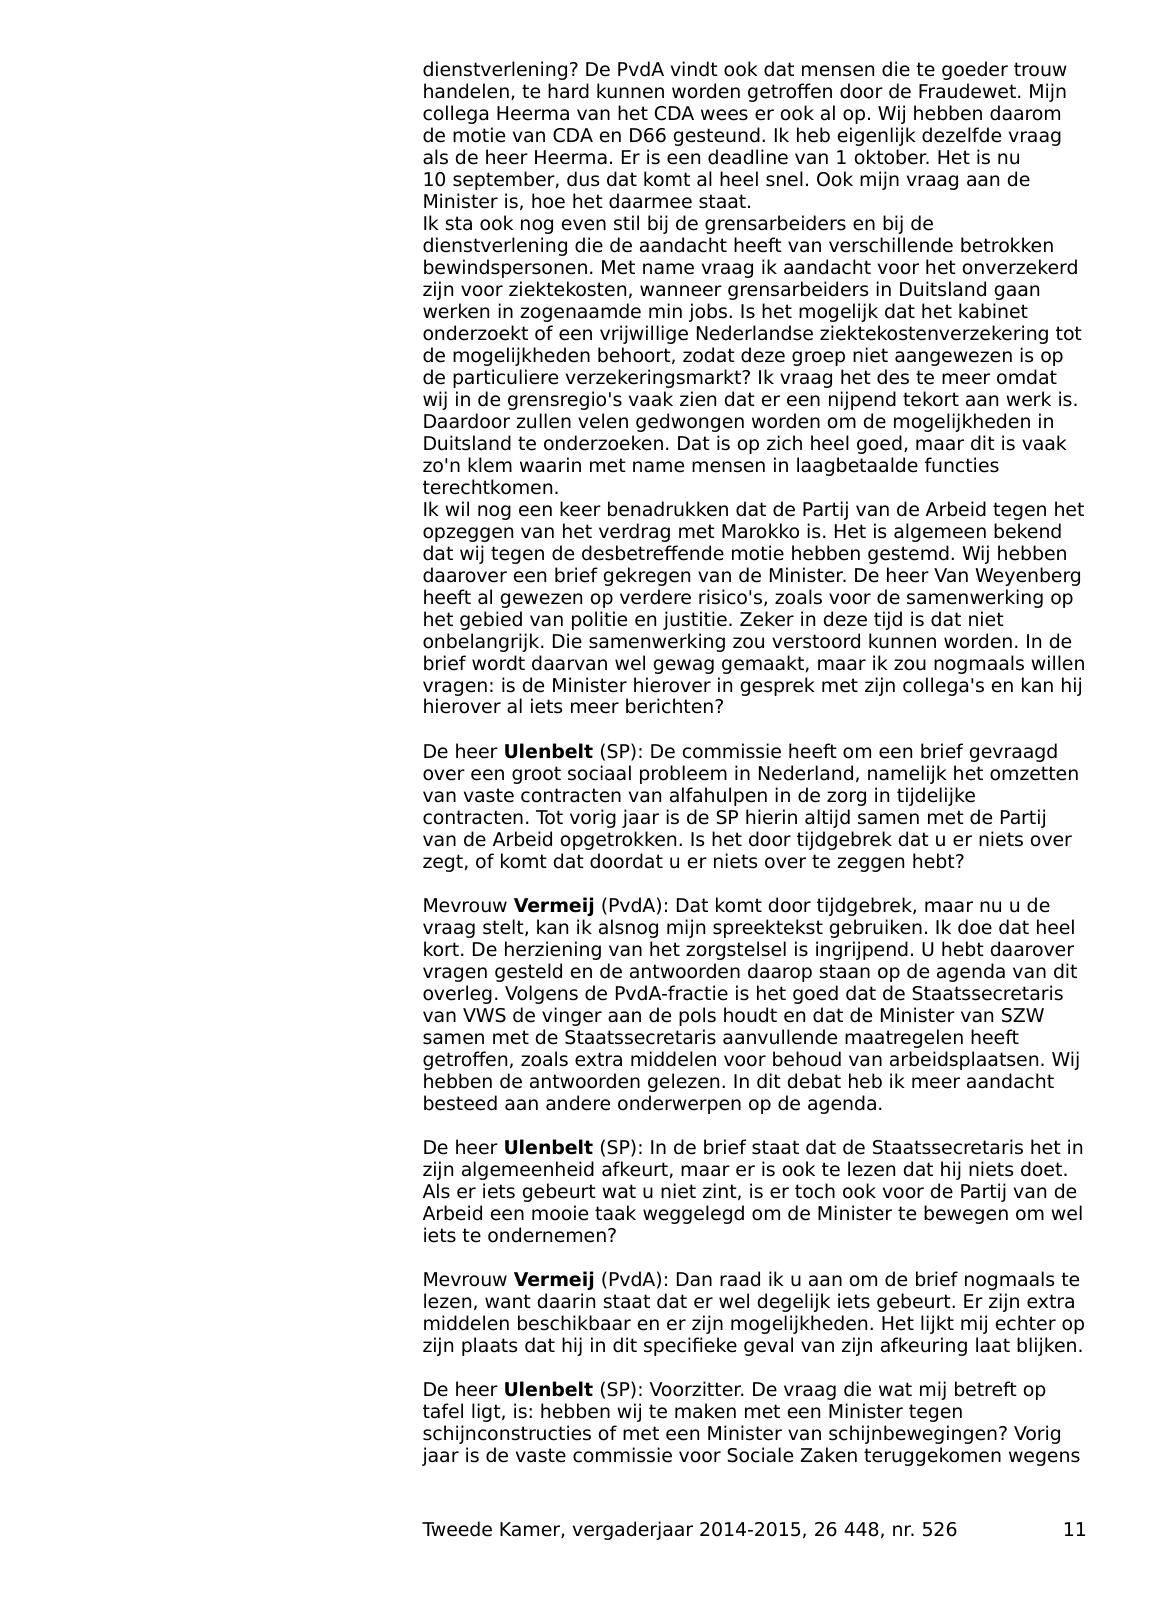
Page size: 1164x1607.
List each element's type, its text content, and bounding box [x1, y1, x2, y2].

text dienstverlening? De PvdA vindt ook dat mensen die te goeder trouw handelen, te hard kunnen worden getroffen door de Fraudewet. Mijn collega Heerma van het CDA wees er ook al op. Wij hebben daarom de motie van CDA en D66 gesteund. Ik heb eigenlijk dezelfde vraag als de heer Heerma. Er is een deadline van 1 oktober. Het is nu 10 september, dus dat komt al heel snel. Ook mijn vraag aan de Minister is, hoe het daarmee staat. [422, 59, 1087, 213]
text Ik sta ook nog even stil bij de grensarbeiders en bij de dienstverlening die de aandacht heeft van verschillende betrokken bewindspersonen. Met name vraag ik aandacht voor het onverzekerd zijn voor ziektekosten, wanneer grensarbeiders in Duitsland gaan werken in zogenaamde min jobs. Is het mogelijk dat het kabinet onderzoekt of een vrijwillige Nederlandse ziektekostenverzekering tot de mogelijkheden behoort, zodat deze groep niet aangewezen is op de particuliere verzekeringsmarkt? Ik vraag het des te meer omdat wij in de grensregio's vaak zien dat er een nijpend tekort aan werk is. Daardoor zullen velen gedwongen worden om de mogelijkheden in Duitsland te onderzoeken. Dat is op zich heel goed, maar dit is vaak zo'n klem waarin met name mensen in laagbetaalde functies terechtkomen. [422, 213, 1087, 499]
text De heer Ulenbelt (SP): De commissie heeft om een brief gevraagd over een groot sociaal probleem in Nederland, namelijk het omzetten van vaste contracten van alfahulpen in de zorg in tijdelijke contracten. Tot vorig jaar is de SP hierin altijd samen met de Partij van de Arbeid opgetrokken. Is het door tijdgebrek dat u er niets over zegt, of komt dat doordat u er niets over te zeggen hebt? [422, 741, 1087, 872]
text De heer Ulenbelt (SP): In de brief staat dat de Staatssecretaris het in zijn algemeenheid afkeurt, maar er is ook te lezen dat hij niets doet. Als er iets gebeurt wat u niet zint, is er toch ook voor de Partij van de Arbeid een mooie taak weggelegd om de Minister te bewegen om wel iets te ondernemen? [422, 1137, 1087, 1247]
text Ik wil nog een keer benadrukken dat de Partij van de Arbeid tegen het opzeggen van het verdrag met Marokko is. Het is algemeen bekend dat wij tegen de desbetreffende motie hebben gestemd. Wij hebben daarover een brief gekregen van de Minister. De heer Van Weyenberg heeft al gewezen op verdere risico's, zoals voor de samenwerking op het gebied van politie en justitie. Zeker in deze tijd is dat niet onbelangrijk. Die samenwerking zou verstoord kunnen worden. In de brief wordt daarvan wel gewag gemaakt, maar ik zou nogmaals willen vragen: is de Minister hierover in gesprek met zijn collega's en kan hij hierover al iets meer berichten? [422, 499, 1087, 718]
text De heer Ulenbelt (SP): Voorzitter. De vraag die wat mij betreft op tafel ligt, is: hebben wij te maken met een Minister tegen schijnconstructies of met een Minister van schijnbewegingen? Vorig jaar is de vaste commissie voor Sociale Zaken teruggekomen wegens [422, 1379, 1087, 1467]
text Mevrouw Vermeij (PvdA): Dat komt door tijdgebrek, maar nu u de vraag stelt, kan ik alsnog mijn spreektekst gebruiken. Ik doe dat heel kort. De herziening van het zorgstelsel is ingrijpend. U hebt daarover vragen gesteld en de antwoorden daarop staan op de agenda van dit overleg. Volgens de PvdA-fractie is het goed dat de Staatssecretaris van VWS de vinger aan de pols houdt en dat de Minister van SZW samen met de Staatssecretaris aanvullende maatregelen heeft getroffen, zoals extra middelen voor behoud van arbeidsplaatsen. Wij hebben de antwoorden gelezen. In dit debat heb ik meer aandacht besteed aan andere onderwerpen op de agenda. [422, 895, 1087, 1114]
text Mevrouw Vermeij (PvdA): Dan raad ik u aan om de brief nogmaals te lezen, want daarin staat dat er wel degelijk iets gebeurt. Er zijn extra middelen beschikbaar en er zijn mogelijkheden. Het lijkt mij echter op zijn plaats dat hij in dit specifieke geval van zijn afkeuring laat blijken. [422, 1269, 1087, 1357]
